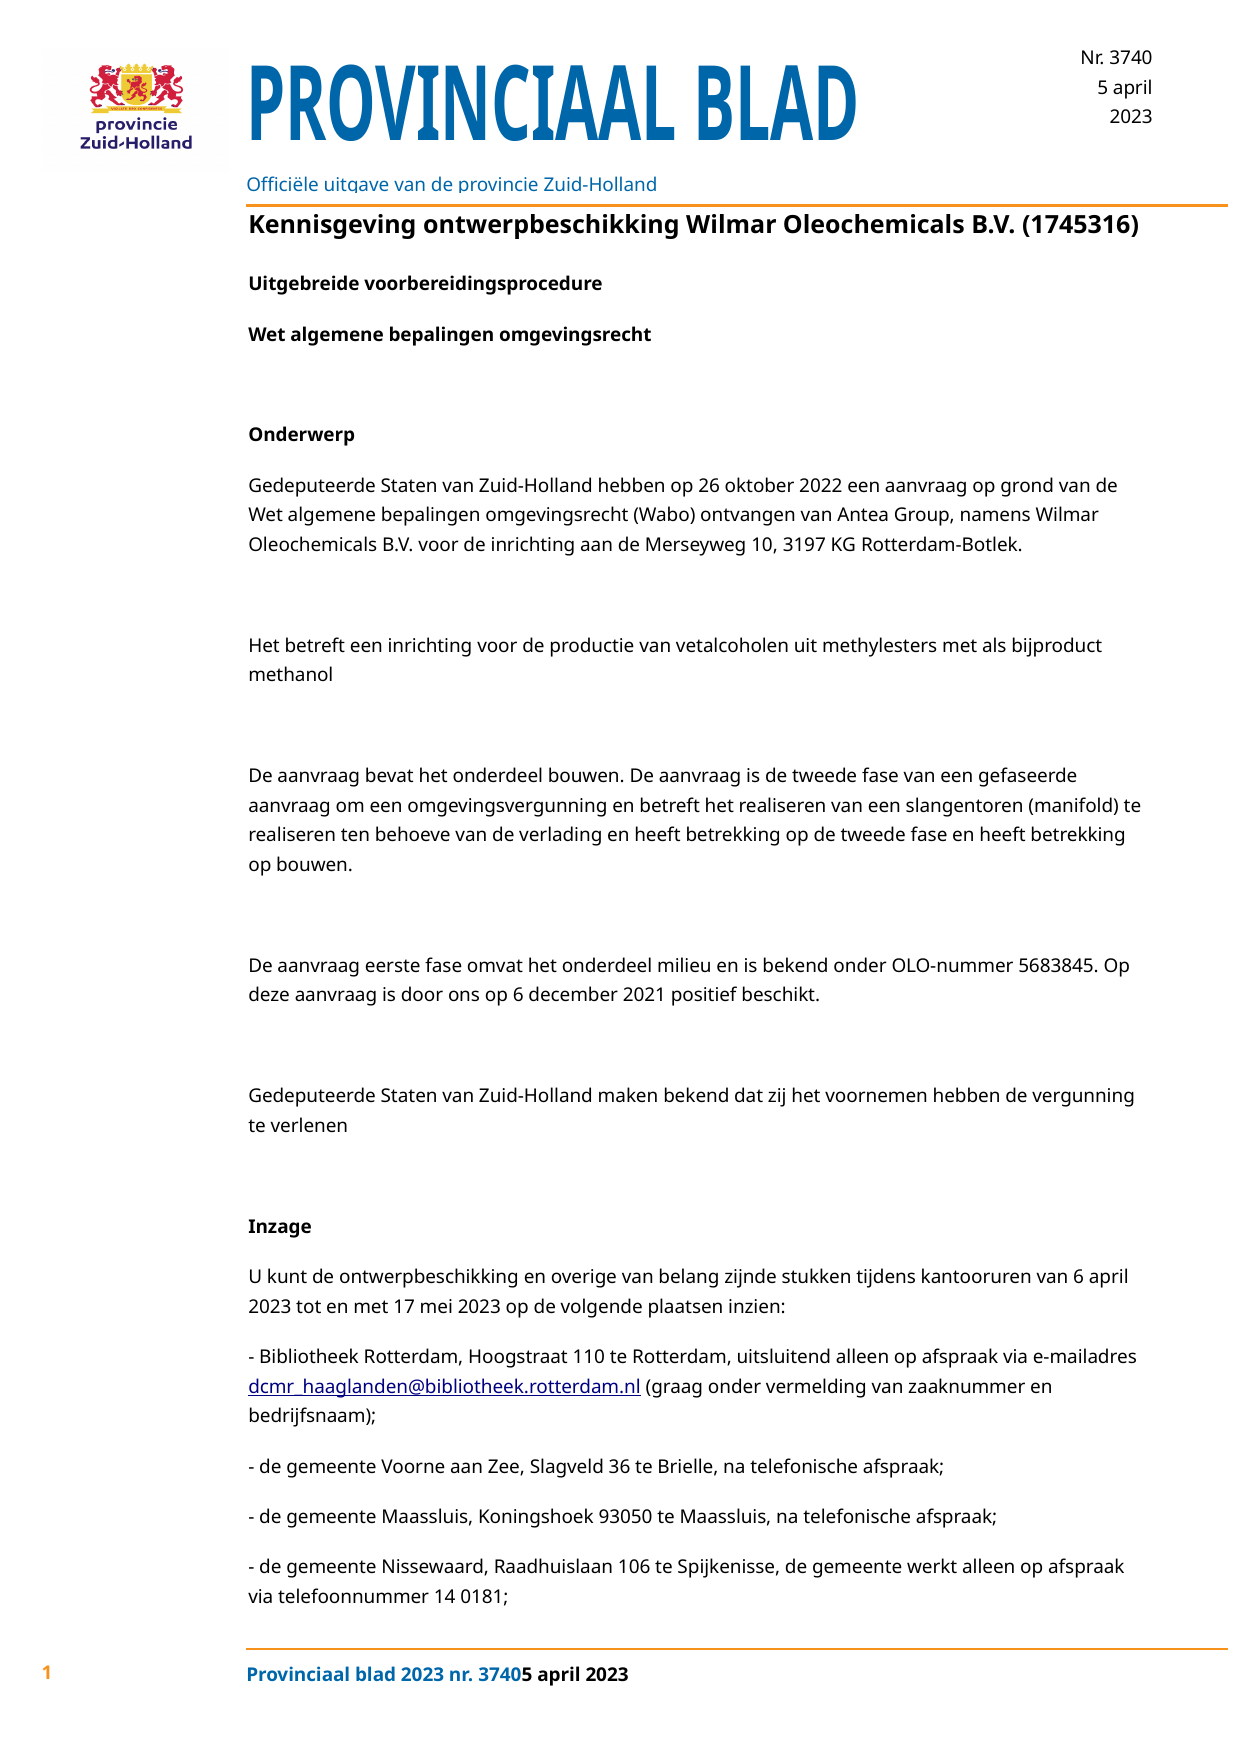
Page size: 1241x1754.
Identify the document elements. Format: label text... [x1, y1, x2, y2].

text - Bibliotheek Rotterdam, Hoogstraat 110 te Rotterdam, uitsluitend alleen op afspraak via e-mailadres dcmr_haaglanden@bibliotheek.rotterdam.nl (graag onder vermelding van zaaknummer en bedrijfsnaam); [248, 1343, 1152, 1428]
text - de gemeente Nissewaard, Raadhuislaan 106 te Spijkenisse, de gemeente werkt alleen op afspraak via telefoonnummer 14 0181; [248, 1554, 1152, 1609]
text - de gemeente Maassluis, Koningshoek 93050 te Maassluis, na telefonische afspraak; [248, 1503, 1152, 1529]
text Onderwerp [248, 422, 1152, 447]
text Het betreft een inrichting voor de productie van vetalcoholen uit methylesters met als bijproduct methanol [248, 632, 1152, 687]
text U kunt de ontwerpbeschikking en overige van belang zijnde stukken tijdens kantooruren van 6 april 2023 tot en met 17 mei 2023 op de volgende plaatsen inzien: [248, 1263, 1152, 1318]
text Gedeputeerde Staten van Zuid-Holland hebben op 26 oktober 2022 een aanvraag op grond van de Wet algemene bepalingen omgevingsrecht (Wabo) ontvangen van Antea Group, namens Wilmar Oleochemicals B.V. voor de inrichting aan de Merseyweg 10, 3197 KG Rotterdam-Botlek. [248, 472, 1152, 557]
text Inzage [248, 1213, 1152, 1238]
text Kennisgeving ontwerpbeschikking Wilmar Oleochemicals B.V. (1745316) [248, 207, 1152, 241]
text - de gemeente Voorne aan Zee, Slagveld 36 te Brielle, na telefonische afspraak; [248, 1453, 1152, 1478]
text Gedeputeerde Staten van Zuid-Holland maken bekend dat zij het voornemen hebben de vergunning te verlenen [248, 1082, 1152, 1138]
text Wet algemene bepalingen omgevingsrecht [248, 321, 1152, 346]
text De aanvraag eerste fase omvat het onderdeel milieu en is bekend onder OLO-nummer 5683845. Op deze aanvraag is door ons op 6 december 2021 positief beschikt. [248, 952, 1152, 1007]
text Uitgebreide voorbereidingsprocedure [248, 270, 1152, 296]
picture [41, 47, 231, 172]
text De aanvraag bevat het onderdeel bouwen. De aanvraag is de tweede fase van een gefaseerde aanvraag om een omgevingsvergunning en betreft het realiseren van een slangentoren (manifold) te realiseren ten behoeve van de verlading en heeft betrekking op de tweede fase en heeft betrekking op bouwen. [248, 762, 1152, 877]
